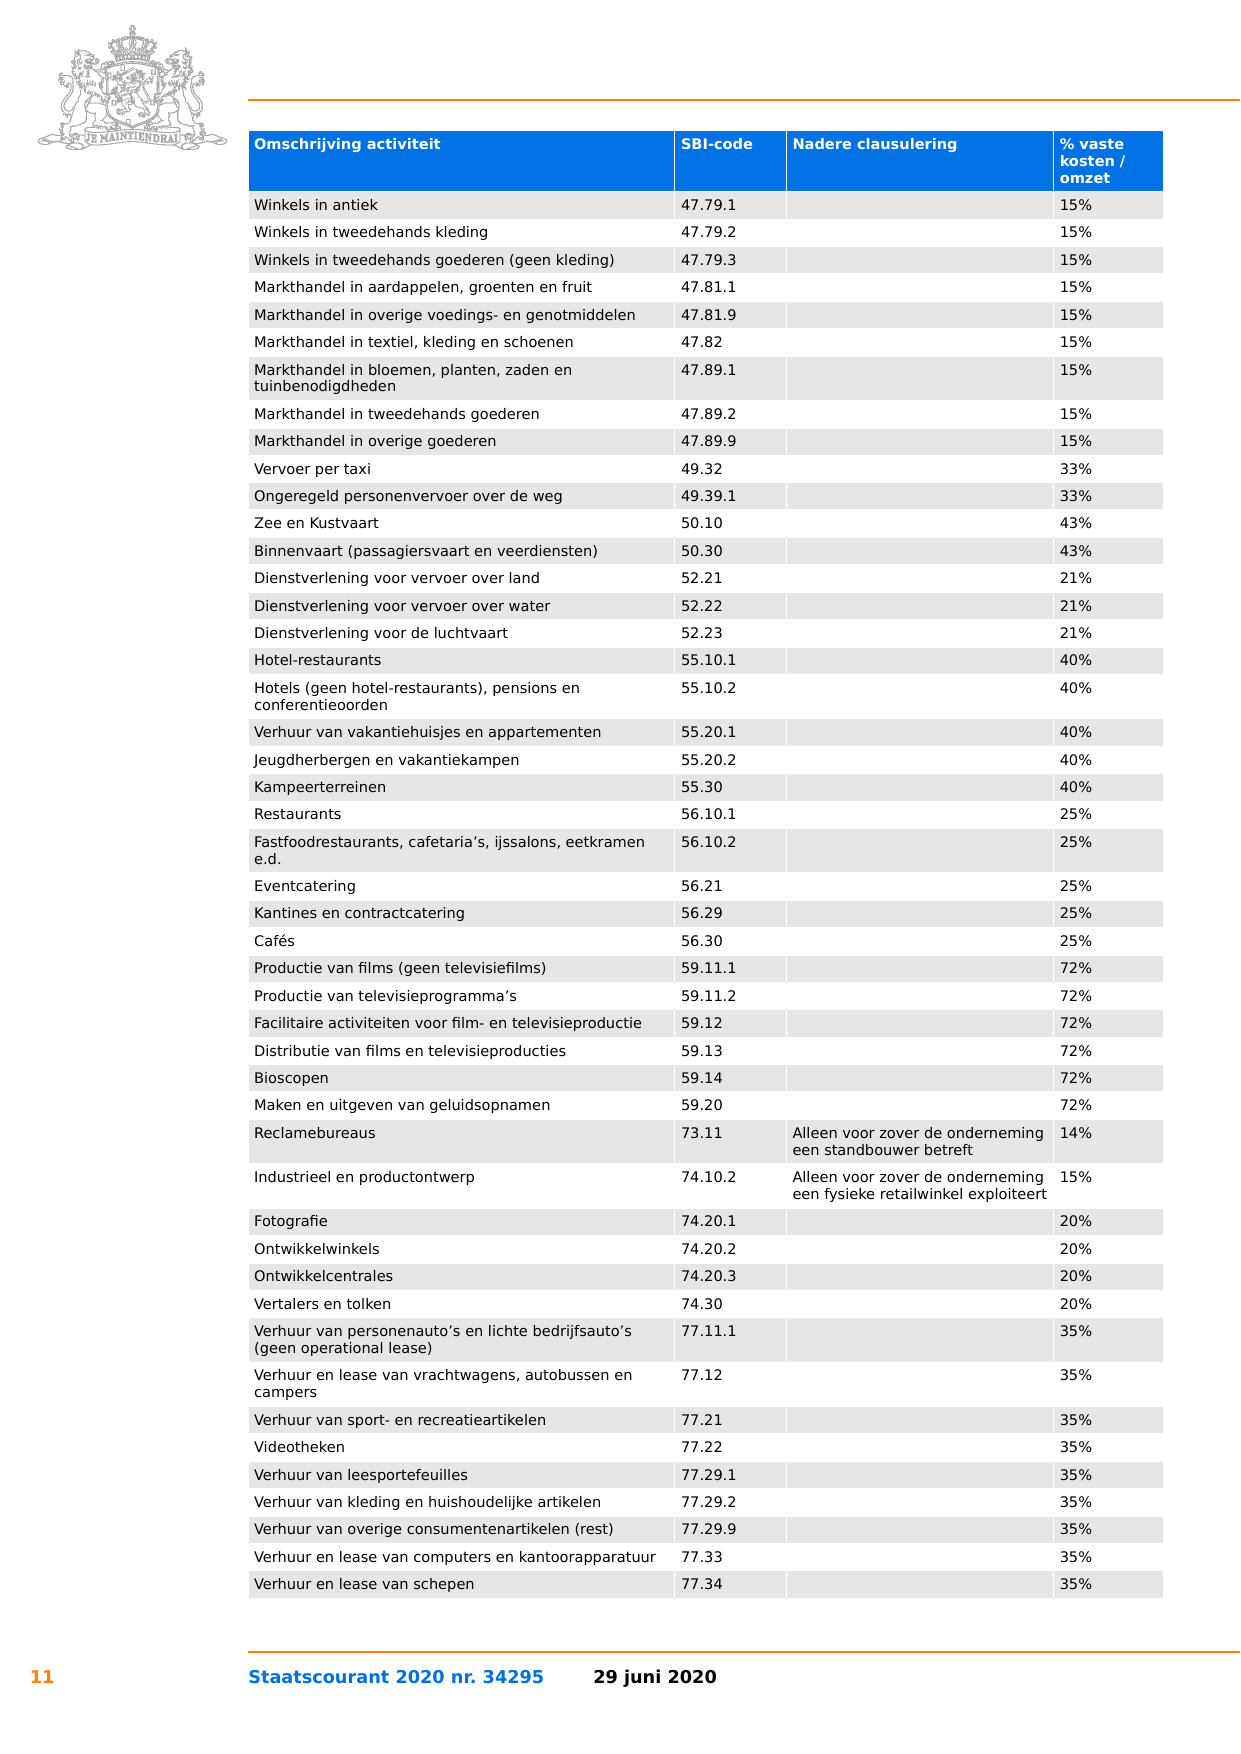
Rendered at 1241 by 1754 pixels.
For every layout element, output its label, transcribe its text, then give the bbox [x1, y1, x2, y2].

table_cell 72% [1054, 1038, 1163, 1064]
table_cell [787, 220, 1053, 246]
table_cell 52.21 [675, 565, 786, 592]
table_cell Markthandel in bloemen, planten, zaden en tuinbenodigdheden [249, 357, 674, 400]
table_cell Alleen voor zover de onderneming een fysieke retailwinkel exploiteert [787, 1164, 1053, 1208]
table_cell Reclamebureaus [249, 1120, 674, 1163]
table_cell 20% [1054, 1264, 1163, 1290]
table_cell 33% [1054, 483, 1163, 509]
table_cell [787, 928, 1053, 954]
table_cell 15% [1054, 1164, 1163, 1208]
table_cell Videotheken [249, 1434, 674, 1461]
table_cell 40% [1054, 747, 1163, 773]
table_cell Productie van televisieprogramma’s [249, 983, 674, 1009]
table_cell Hotel-restaurants [249, 648, 674, 674]
table_cell Binnenvaart (passagiersvaart en veerdiensten) [249, 538, 674, 564]
table_cell 25% [1054, 829, 1163, 872]
table_cell 59.14 [675, 1065, 786, 1091]
table_cell Verhuur en lease van computers en kantoorapparatuur [249, 1544, 674, 1570]
table_cell [787, 1291, 1053, 1317]
table_cell 50.30 [675, 538, 786, 564]
table_cell 77.22 [675, 1434, 786, 1461]
table_cell Bioscopen [249, 1065, 674, 1091]
table_cell 55.20.1 [675, 719, 786, 746]
table_cell 74.20.2 [675, 1236, 786, 1262]
table_cell Facilitaire activiteiten voor film- en televisieproductie [249, 1010, 674, 1037]
table_cell 77.29.9 [675, 1517, 786, 1543]
table_cell 47.82 [675, 329, 786, 356]
table_cell 49.32 [675, 456, 786, 482]
table_cell 77.21 [675, 1407, 786, 1433]
table_cell Hotels (geen hotel-restaurants), pensions en conferentieoorden [249, 675, 674, 718]
table_cell 43% [1054, 538, 1163, 564]
table_cell Jeugdherbergen en vakantiekampen [249, 747, 674, 773]
table_cell [787, 1462, 1053, 1488]
table_cell 74.20.1 [675, 1209, 786, 1235]
table_cell 40% [1054, 774, 1163, 801]
table_cell [787, 329, 1053, 356]
table_cell Productie van films (geen televisiefilms) [249, 956, 674, 982]
table_cell Verhuur van sport- en recreatieartikelen [249, 1407, 674, 1433]
table_cell [787, 456, 1053, 482]
table_cell 77.33 [675, 1544, 786, 1570]
table_cell 56.21 [675, 873, 786, 900]
table_cell [787, 401, 1053, 427]
table_cell 47.89.2 [675, 401, 786, 427]
table_cell 43% [1054, 511, 1163, 537]
table_cell 35% [1054, 1517, 1163, 1543]
table_cell 56.10.2 [675, 829, 786, 872]
table_cell Zee en Kustvaart [249, 511, 674, 537]
table_cell 47.89.1 [675, 357, 786, 400]
table_cell 50.10 [675, 511, 786, 537]
table_cell 15% [1054, 247, 1163, 273]
table_cell [787, 275, 1053, 301]
table_cell 35% [1054, 1434, 1163, 1461]
table_cell Fastfoodrestaurants, cafetaria’s, ijssalons, eetkramen e.d. [249, 829, 674, 872]
table_cell Restaurants [249, 802, 674, 828]
table_cell Cafés [249, 928, 674, 954]
table_cell 40% [1054, 675, 1163, 718]
table_cell 47.79.2 [675, 220, 786, 246]
table_cell 40% [1054, 719, 1163, 746]
table_cell Vervoer per taxi [249, 456, 674, 482]
table_cell 15% [1054, 220, 1163, 246]
table_cell [787, 247, 1053, 273]
table_cell [787, 192, 1053, 219]
table_cell Verhuur en lease van schepen [249, 1571, 674, 1598]
table_cell 77.11.1 [675, 1318, 786, 1362]
table_cell 72% [1054, 983, 1163, 1009]
table_cell Kantines en contractcatering [249, 901, 674, 927]
table_cell 21% [1054, 620, 1163, 647]
table_cell 33% [1054, 456, 1163, 482]
table_cell 35% [1054, 1407, 1163, 1433]
table_cell 77.34 [675, 1571, 786, 1598]
table_cell 72% [1054, 1010, 1163, 1037]
table_cell 74.10.2 [675, 1164, 786, 1208]
table_cell [787, 1065, 1053, 1091]
table_cell Vertalers en tolken [249, 1291, 674, 1317]
table_cell 35% [1054, 1363, 1163, 1406]
table_cell 72% [1054, 956, 1163, 982]
table_cell [787, 1489, 1053, 1516]
picture [38, 25, 227, 150]
table_cell [787, 747, 1053, 773]
table_cell [787, 983, 1053, 1009]
table_cell 52.23 [675, 620, 786, 647]
table_cell [787, 1434, 1053, 1461]
table_cell [787, 302, 1053, 328]
table_cell [787, 802, 1053, 828]
table_cell [787, 1571, 1053, 1598]
table_cell 20% [1054, 1291, 1163, 1317]
table_cell [787, 429, 1053, 455]
table_cell 15% [1054, 302, 1163, 328]
table_cell 55.20.2 [675, 747, 786, 773]
table_cell Dienstverlening voor vervoer over land [249, 565, 674, 592]
table_cell 72% [1054, 1093, 1163, 1119]
table_cell [787, 829, 1053, 872]
table_cell 47.89.9 [675, 429, 786, 455]
table_cell 55.10.1 [675, 648, 786, 674]
table_cell [787, 483, 1053, 509]
table_cell [787, 719, 1053, 746]
table_cell [787, 1038, 1053, 1064]
table_header SBI-code [675, 131, 786, 191]
table_cell Kampeerterreinen [249, 774, 674, 801]
table_cell Eventcatering [249, 873, 674, 900]
table_cell Maken en uitgeven van geluidsopnamen [249, 1093, 674, 1119]
table_cell Alleen voor zover de onderneming een standbouwer betreft [787, 1120, 1053, 1163]
table_cell [787, 956, 1053, 982]
table_cell [787, 774, 1053, 801]
table_cell [787, 538, 1053, 564]
table_cell 14% [1054, 1120, 1163, 1163]
table_cell Industrieel en productontwerp [249, 1164, 674, 1208]
table_cell Markthandel in textiel, kleding en schoenen [249, 329, 674, 356]
table_cell [787, 357, 1053, 400]
table_cell Verhuur van vakantiehuisjes en appartementen [249, 719, 674, 746]
table_cell 35% [1054, 1489, 1163, 1516]
table_cell 77.12 [675, 1363, 786, 1406]
table_header Omschrijving activiteit [249, 131, 674, 191]
table_cell [787, 1517, 1053, 1543]
table_cell Dienstverlening voor vervoer over water [249, 593, 674, 619]
table_cell 15% [1054, 192, 1163, 219]
table_cell 56.30 [675, 928, 786, 954]
table_cell [787, 648, 1053, 674]
table_cell 77.29.1 [675, 1462, 786, 1488]
table_cell 55.30 [675, 774, 786, 801]
table_cell 56.10.1 [675, 802, 786, 828]
table_cell 59.13 [675, 1038, 786, 1064]
table_cell 20% [1054, 1209, 1163, 1235]
table_cell 25% [1054, 928, 1163, 954]
table_cell Verhuur van personenauto’s en lichte bedrijfsauto’s (geen operational lease) [249, 1318, 674, 1362]
table_cell 20% [1054, 1236, 1163, 1262]
table_cell 74.20.3 [675, 1264, 786, 1290]
table_cell [787, 620, 1053, 647]
table_header Nadere clausulering [787, 131, 1053, 191]
table_cell [787, 511, 1053, 537]
table_cell 49.39.1 [675, 483, 786, 509]
table_cell 47.81.9 [675, 302, 786, 328]
table_cell [787, 675, 1053, 718]
table_cell Verhuur van overige consumentenartikelen (rest) [249, 1517, 674, 1543]
table_cell 15% [1054, 329, 1163, 356]
table_cell [787, 1407, 1053, 1433]
table_cell Verhuur van leesportefeuilles [249, 1462, 674, 1488]
table_cell 15% [1054, 401, 1163, 427]
table_cell 47.79.1 [675, 192, 786, 219]
table_cell 72% [1054, 1065, 1163, 1091]
table_cell Markthandel in overige goederen [249, 429, 674, 455]
table_cell 47.81.1 [675, 275, 786, 301]
table_cell 77.29.2 [675, 1489, 786, 1516]
table_cell 40% [1054, 648, 1163, 674]
table_cell 25% [1054, 901, 1163, 927]
table_cell [787, 1010, 1053, 1037]
table_cell 35% [1054, 1571, 1163, 1598]
table_cell Fotografie [249, 1209, 674, 1235]
table_cell [787, 565, 1053, 592]
table_cell [787, 901, 1053, 927]
table_cell 73.11 [675, 1120, 786, 1163]
table_cell [787, 1264, 1053, 1290]
table_cell 47.79.3 [675, 247, 786, 273]
table_cell 59.12 [675, 1010, 786, 1037]
table_cell 25% [1054, 802, 1163, 828]
table_cell Dienstverlening voor de luchtvaart [249, 620, 674, 647]
table_cell [787, 873, 1053, 900]
table_cell 21% [1054, 593, 1163, 619]
table_cell [787, 1318, 1053, 1362]
table_cell 35% [1054, 1462, 1163, 1488]
table_cell 15% [1054, 275, 1163, 301]
table_cell Ongeregeld personenvervoer over de weg [249, 483, 674, 509]
table_cell Winkels in antiek [249, 192, 674, 219]
table_header % vaste kosten / omzet [1054, 131, 1163, 191]
table_cell Ontwikkelcentrales [249, 1264, 674, 1290]
table_cell 52.22 [675, 593, 786, 619]
table_cell 59.11.2 [675, 983, 786, 1009]
table_cell 35% [1054, 1318, 1163, 1362]
table_cell Markthandel in tweedehands goederen [249, 401, 674, 427]
table_cell Markthandel in overige voedings- en genotmiddelen [249, 302, 674, 328]
table_cell 59.11.1 [675, 956, 786, 982]
table_cell Winkels in tweedehands kleding [249, 220, 674, 246]
table_cell [787, 1093, 1053, 1119]
table_cell Winkels in tweedehands goederen (geen kleding) [249, 247, 674, 273]
table_cell 74.30 [675, 1291, 786, 1317]
table_cell 15% [1054, 357, 1163, 400]
table_cell Ontwikkelwinkels [249, 1236, 674, 1262]
table_cell Verhuur en lease van vrachtwagens, autobussen en campers [249, 1363, 674, 1406]
table_cell Verhuur van kleding en huishoudelijke artikelen [249, 1489, 674, 1516]
table_cell [787, 593, 1053, 619]
table_cell 35% [1054, 1544, 1163, 1570]
table_cell 25% [1054, 873, 1163, 900]
table_cell [787, 1544, 1053, 1570]
table_cell 56.29 [675, 901, 786, 927]
table_cell 59.20 [675, 1093, 786, 1119]
table_cell [787, 1209, 1053, 1235]
table_cell 15% [1054, 429, 1163, 455]
table_cell [787, 1236, 1053, 1262]
table_cell Distributie van films en televisieproducties [249, 1038, 674, 1064]
table_cell [787, 1363, 1053, 1406]
table_cell Markthandel in aardappelen, groenten en fruit [249, 275, 674, 301]
table_cell 21% [1054, 565, 1163, 592]
table_cell 55.10.2 [675, 675, 786, 718]
